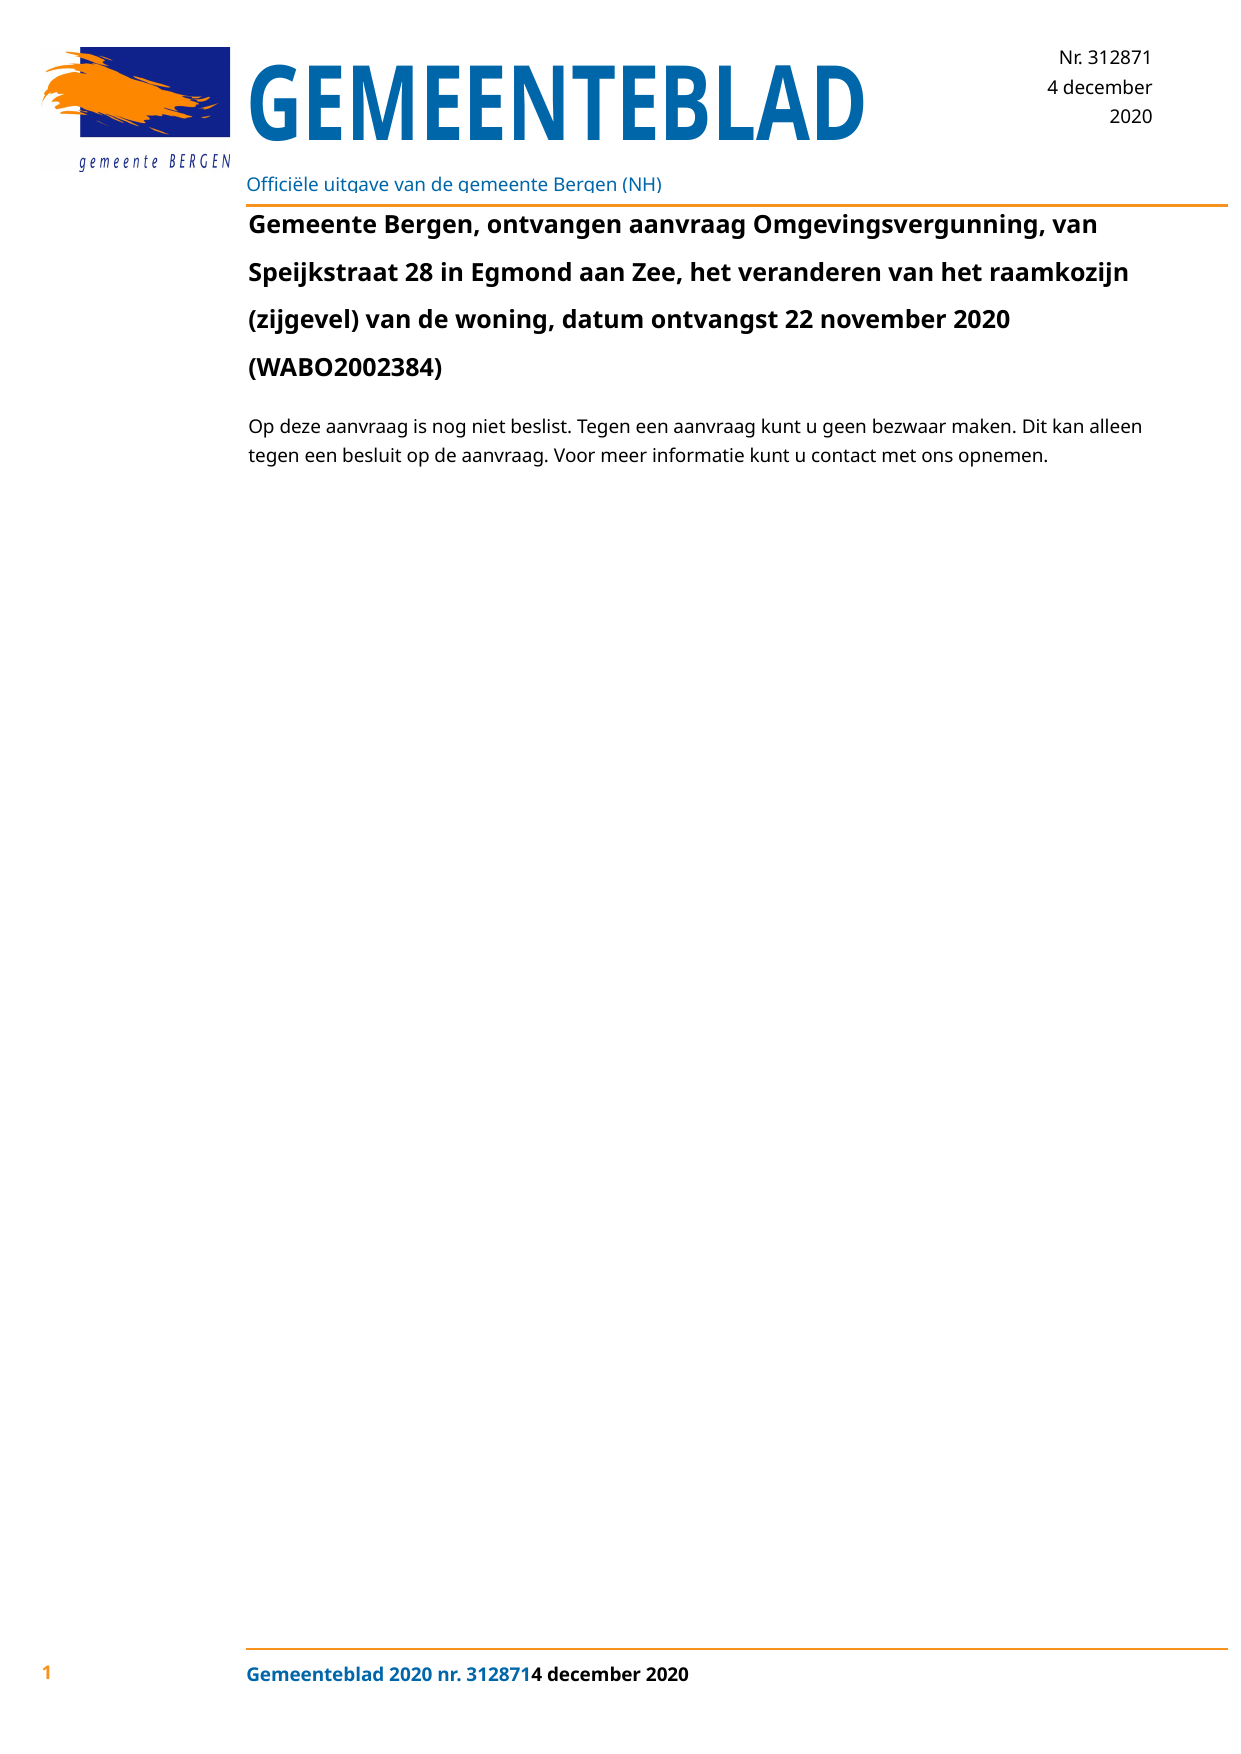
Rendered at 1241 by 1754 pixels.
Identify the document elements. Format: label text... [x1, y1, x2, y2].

picture [41, 47, 231, 172]
text Gemeente Bergen, ontvangen aanvraag Omgevingsvergunning, van Speijkstraat 28 in Egmond aan Zee, het veranderen van het raamkozijn (zijgevel) van de woning, datum ontvangst 22 november 2020 (WABO2002384) [248, 207, 1152, 384]
text Op deze aanvraag is nog niet beslist. Tegen een aanvraag kunt u geen bezwaar maken. Dit kan alleen tegen een besluit op de aanvraag. Voor meer informatie kunt u contact met ons opnemen. [248, 413, 1152, 468]
